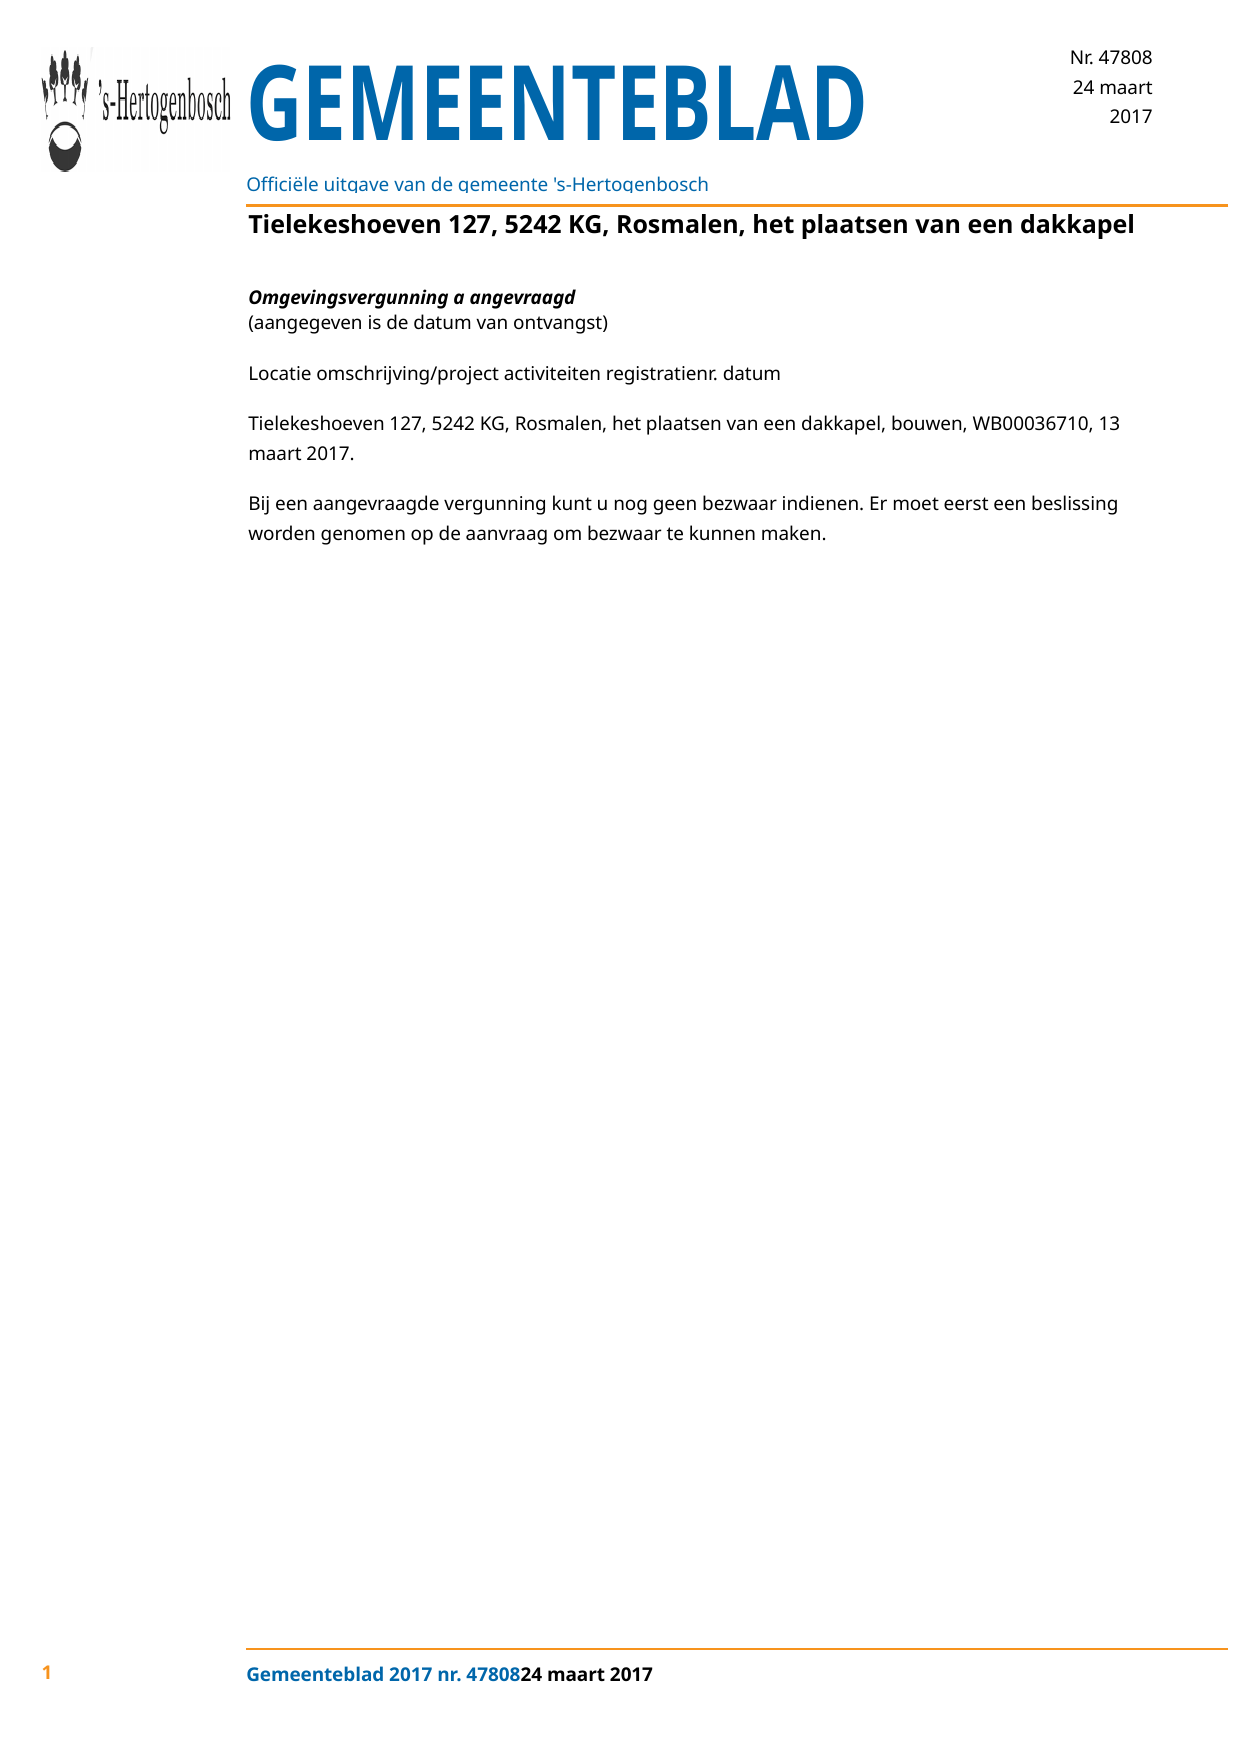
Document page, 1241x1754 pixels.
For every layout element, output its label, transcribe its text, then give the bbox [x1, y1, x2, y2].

text Tielekeshoeven 127, 5242 KG, Rosmalen, het plaatsen van een dakkapel, bouwen, WB00036710, 13 maart 2017. [248, 410, 1152, 466]
text Bij een aangevraagde vergunning kunt u nog geen bezwaar indienen. Er moet eerst een beslissing worden genomen op de aanvraag om bezwaar te kunnen maken. [248, 490, 1152, 546]
text Tielekeshoeven 127, 5242 KG, Rosmalen, het plaatsen van een dakkapel [248, 207, 1152, 241]
text (aangegeven is de datum van ontvangst) [248, 309, 1152, 335]
picture [41, 47, 231, 172]
text Omgevingsvergunning a angevraagd [248, 284, 1152, 309]
text Locatie omschrijving/project activiteiten registratienr. datum [248, 360, 1152, 386]
